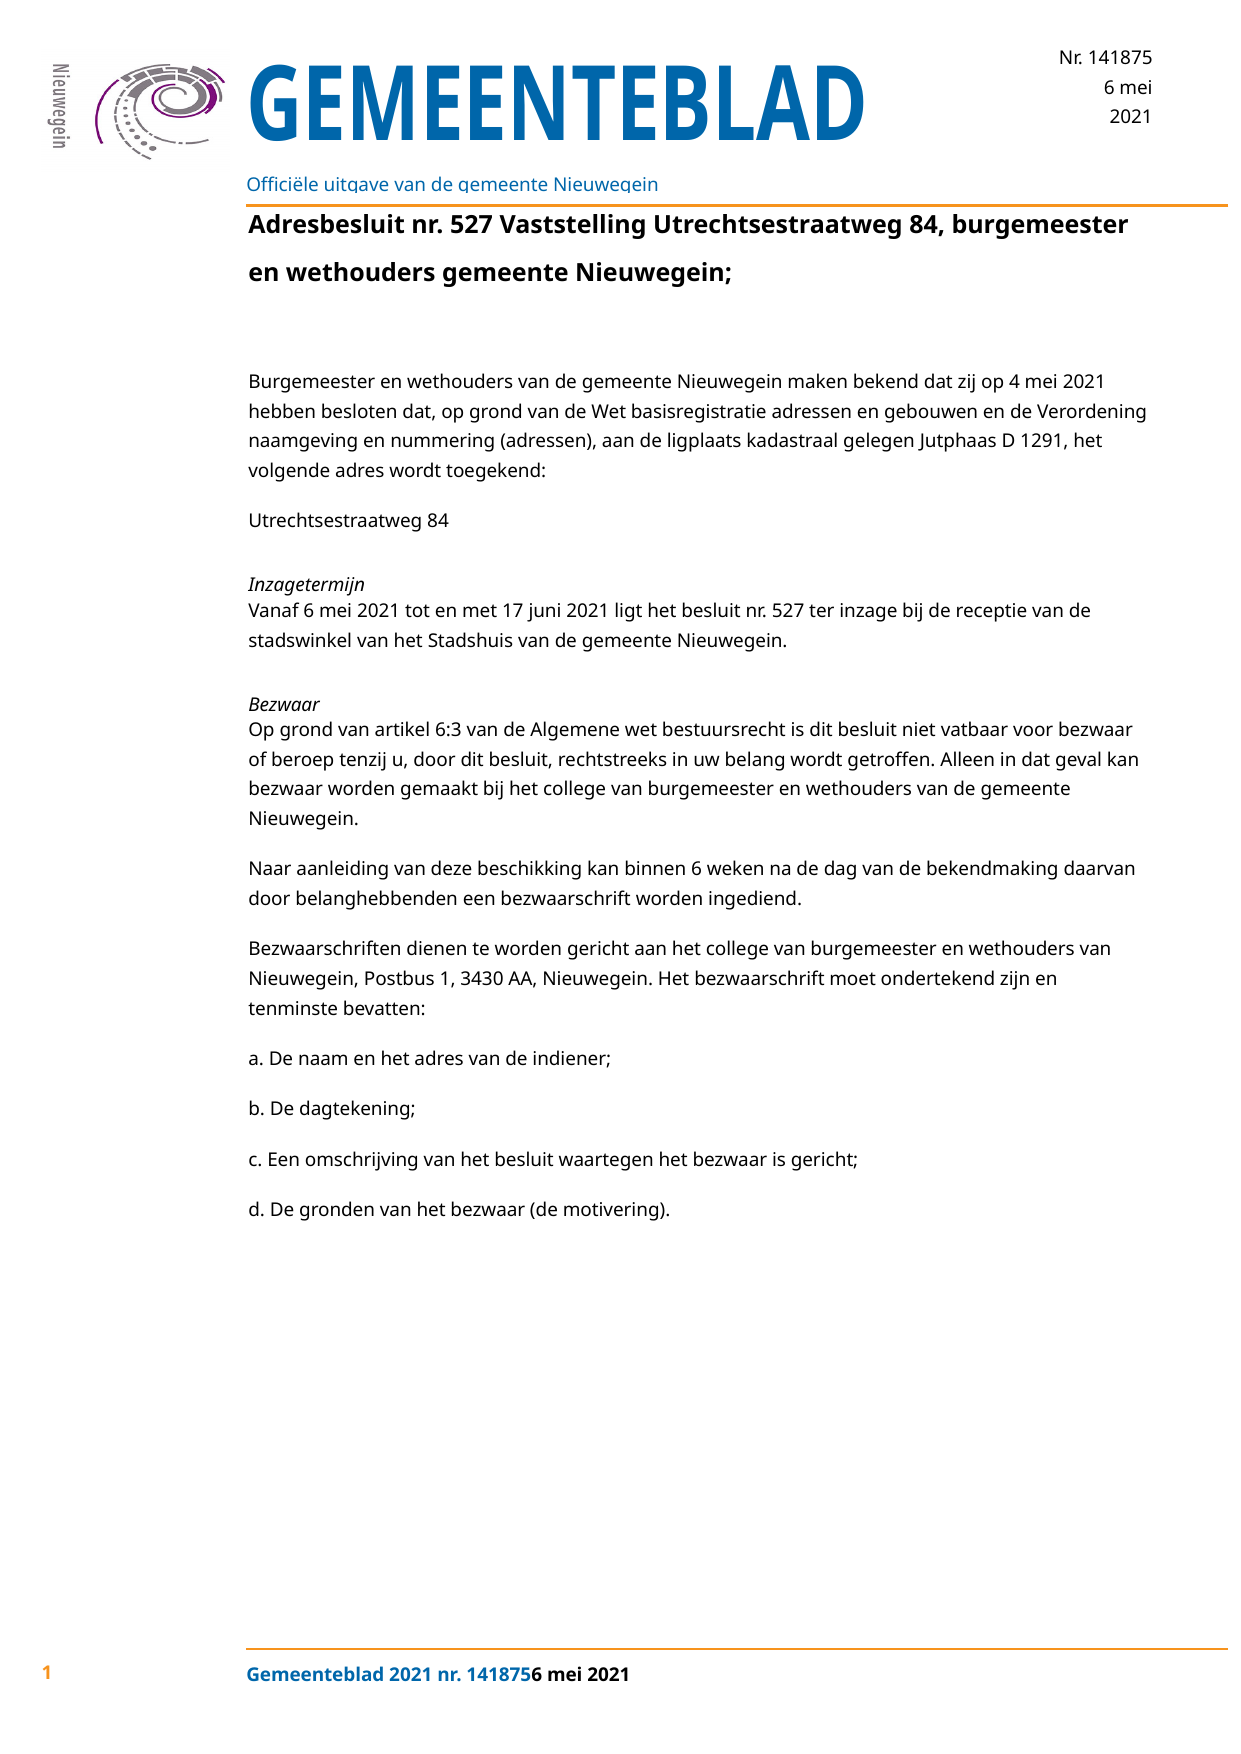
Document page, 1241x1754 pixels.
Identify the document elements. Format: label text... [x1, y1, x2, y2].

text c. Een omschrijving van het besluit waartegen het bezwaar is gericht; [248, 1146, 1152, 1172]
text Inzagetermijn [248, 571, 1152, 597]
text b. De dagtekening; [248, 1096, 1152, 1121]
text Utrechtsestraatweg 84 [248, 507, 1152, 533]
text d. De gronden van het bezwaar (de motivering). [248, 1196, 1152, 1222]
text Vanaf 6 mei 2021 tot en met 17 juni 2021 ligt het besluit nr. 527 ter inzage bij de receptie van de stadswinkel van het Stadshuis van de gemeente Nieuwegein. [248, 597, 1152, 652]
text Naar aanleiding van deze beschikking kan binnen 6 weken na de dag van de bekendmaking daarvan door belanghebbenden een bezwaarschrift worden ingediend. [248, 856, 1152, 911]
text Bezwaar [248, 691, 1152, 716]
text Op grond van artikel 6:3 van de Algemene wet bestuursrecht is dit besluit niet vatbaar voor bezwaar of beroep tenzij u, door dit besluit, rechtstreeks in uw belang wordt getroffen. Alleen in dat geval kan bezwaar worden gemaakt bij het college van burgemeester en wethouders van de gemeente Nieuwegein. [248, 716, 1152, 831]
picture [41, 47, 231, 172]
text a. De naam en het adres van de indiener; [248, 1045, 1152, 1071]
text Adresbesluit nr. 527 Vaststelling Utrechtsestraatweg 84, burgemeester en wethouders gemeente Nieuwegein; [248, 207, 1152, 288]
text Bezwaarschriften dienen te worden gericht aan het college van burgemeester en wethouders van Nieuwegein, Postbus 1, 3430 AA, Nieuwegein. Het bezwaarschrift moet ondertekend zijn en tenminste bevatten: [248, 936, 1152, 1021]
text Burgemeester en wethouders van de gemeente Nieuwegein maken bekend dat zij op 4 mei 2021 hebben besloten dat, op grond van de Wet basisregistratie adressen en gebouwen en de Verordening naamgeving en nummering (adressen), aan de ligplaats kadastraal gelegen Jutphaas D 1291, het volgende adres wordt toegekend: [248, 368, 1152, 483]
